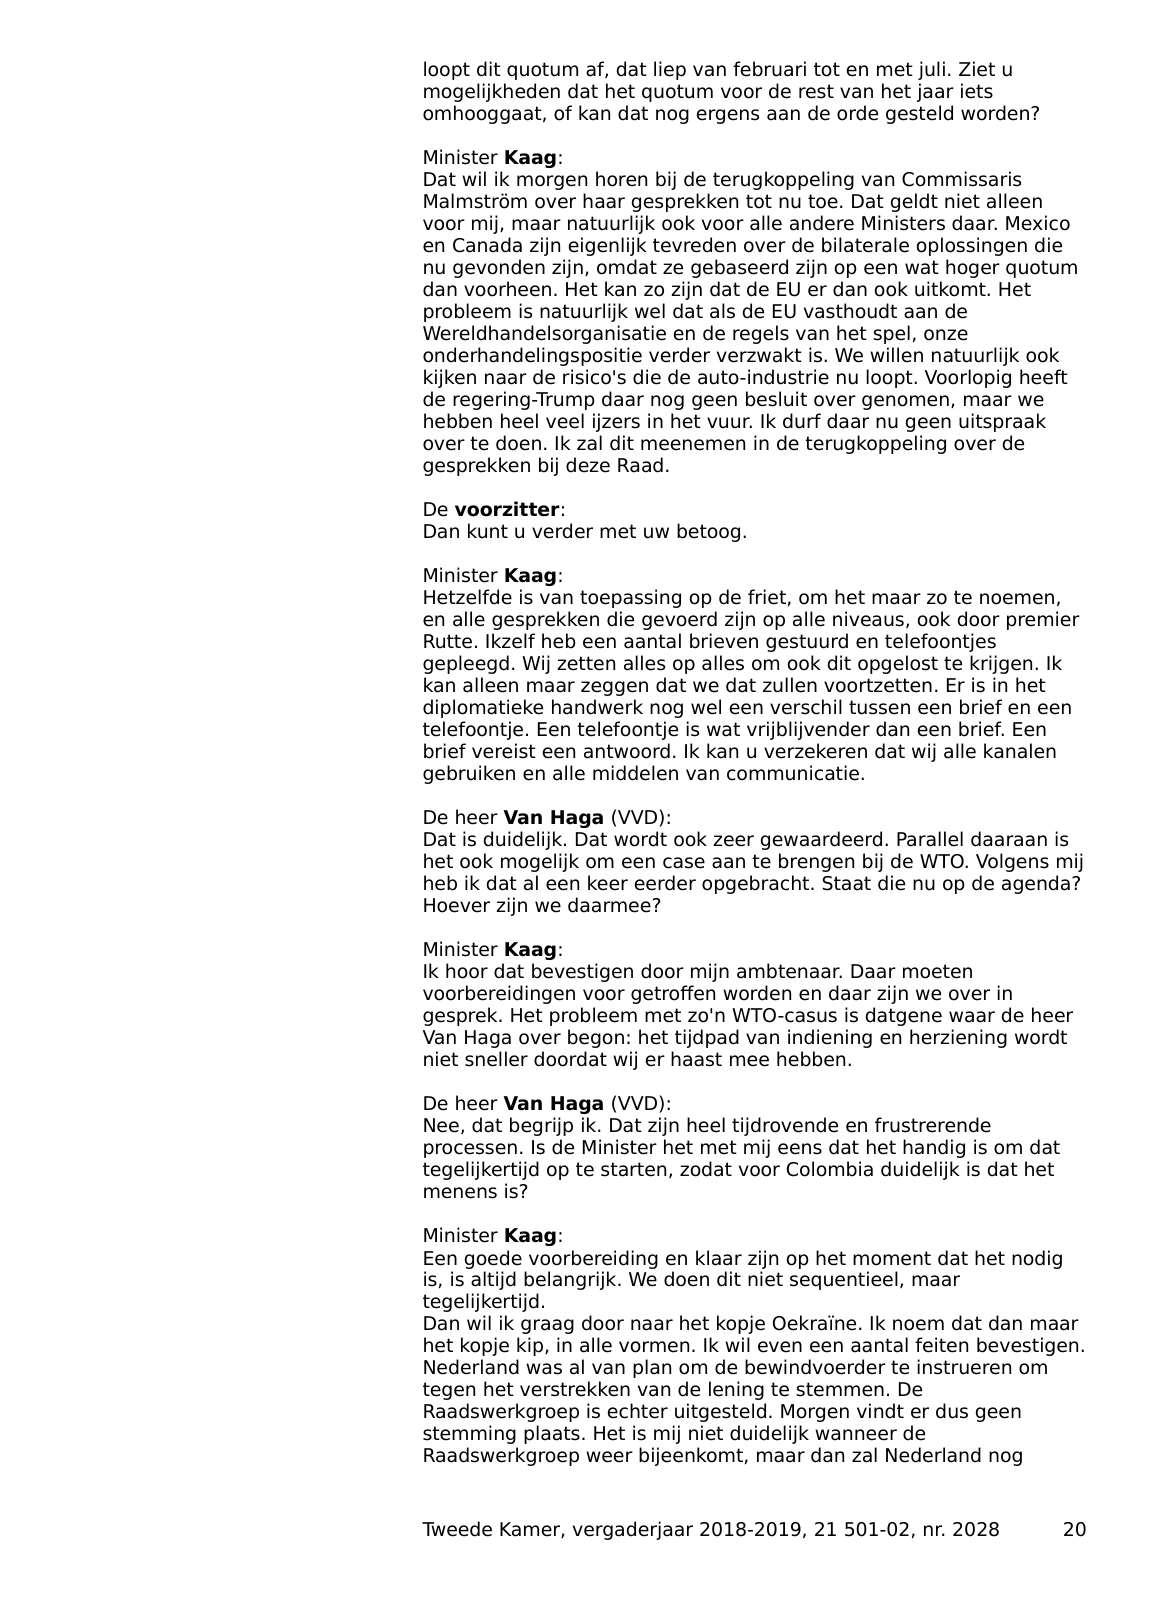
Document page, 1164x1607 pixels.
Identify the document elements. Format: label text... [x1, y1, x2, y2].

text Hetzelfde is van toepassing op de friet, om het maar zo te noemen, en alle gesprekken die gevoerd zijn op alle niveaus, ook door premier Rutte. Ikzelf heb een aantal brieven gestuurd en telefoontjes gepleegd. Wij zetten alles op alles om ook dit opgelost te krijgen. Ik kan alleen maar zeggen dat we dat zullen voortzetten. Er is in het diplomatieke handwerk nog wel een verschil tussen een brief en een telefoontje. Een telefoontje is wat vrijblijvender dan een brief. Een brief vereist een antwoord. Ik kan u verzekeren dat wij alle kanalen gebruiken en alle middelen van communicatie. [422, 587, 1087, 785]
text Minister Kaag: [422, 939, 1087, 961]
text loopt dit quotum af, dat liep van februari tot en met juli. Ziet u mogelijkheden dat het quotum voor de rest van het jaar iets omhooggaat, of kan dat nog ergens aan de orde gesteld worden? [422, 59, 1087, 125]
text Minister Kaag: [422, 1225, 1087, 1247]
text Minister Kaag: [422, 565, 1087, 587]
text Ik hoor dat bevestigen door mijn ambtenaar. Daar moeten voorbereidingen voor getroffen worden en daar zijn we over in gesprek. Het probleem met zo'n WTO-casus is datgene waar de heer Van Haga over begon: het tijdpad van indiening en herziening wordt niet sneller doordat wij er haast mee hebben. [422, 961, 1087, 1071]
text De heer Van Haga (VVD): [422, 807, 1087, 829]
text Dan kunt u verder met uw betoog. [422, 521, 1087, 543]
text De voorzitter: [422, 499, 1087, 521]
text Dat is duidelijk. Dat wordt ook zeer gewaardeerd. Parallel daaraan is het ook mogelijk om een case aan te brengen bij de WTO. Volgens mij heb ik dat al een keer eerder opgebracht. Staat die nu op de agenda? Hoever zijn we daarmee? [422, 829, 1087, 917]
text Minister Kaag: [422, 147, 1087, 169]
text Nee, dat begrijp ik. Dat zijn heel tijdrovende en frustrerende processen. Is de Minister het met mij eens dat het handig is om dat tegelijkertijd op te starten, zodat voor Colombia duidelijk is dat het menens is? [422, 1115, 1087, 1203]
text Een goede voorbereiding en klaar zijn op het moment dat het nodig is, is altijd belangrijk. We doen dit niet sequentieel, maar tegelijkertijd. [422, 1247, 1087, 1313]
text Dan wil ik graag door naar het kopje Oekraïne. Ik noem dat dan maar het kopje kip, in alle vormen. Ik wil even een aantal feiten bevestigen. Nederland was al van plan om de bewindvoerder te instrueren om tegen het verstrekken van de lening te stemmen. De Raadswerkgroep is echter uitgesteld. Morgen vindt er dus geen stemming plaats. Het is mij niet duidelijk wanneer de Raadswerkgroep weer bijeenkomt, maar dan zal Nederland nog [422, 1313, 1087, 1467]
text Dat wil ik morgen horen bij de terugkoppeling van Commissaris Malmström over haar gesprekken tot nu toe. Dat geldt niet alleen voor mij, maar natuurlijk ook voor alle andere Ministers daar. Mexico en Canada zijn eigenlijk tevreden over de bilaterale oplossingen die nu gevonden zijn, omdat ze gebaseerd zijn op een wat hoger quotum dan voorheen. Het kan zo zijn dat de EU er dan ook uitkomt. Het probleem is natuurlijk wel dat als de EU vasthoudt aan de Wereldhandelsorganisatie en de regels van het spel, onze onderhandelingspositie verder verzwakt is. We willen natuurlijk ook kijken naar de risico's die de auto-industrie nu loopt. Voorlopig heeft de regering-Trump daar nog geen besluit over genomen, maar we hebben heel veel ijzers in het vuur. Ik durf daar nu geen uitspraak over te doen. Ik zal dit meenemen in de terugkoppeling over de gesprekken bij deze Raad. [422, 169, 1087, 477]
text De heer Van Haga (VVD): [422, 1093, 1087, 1115]
